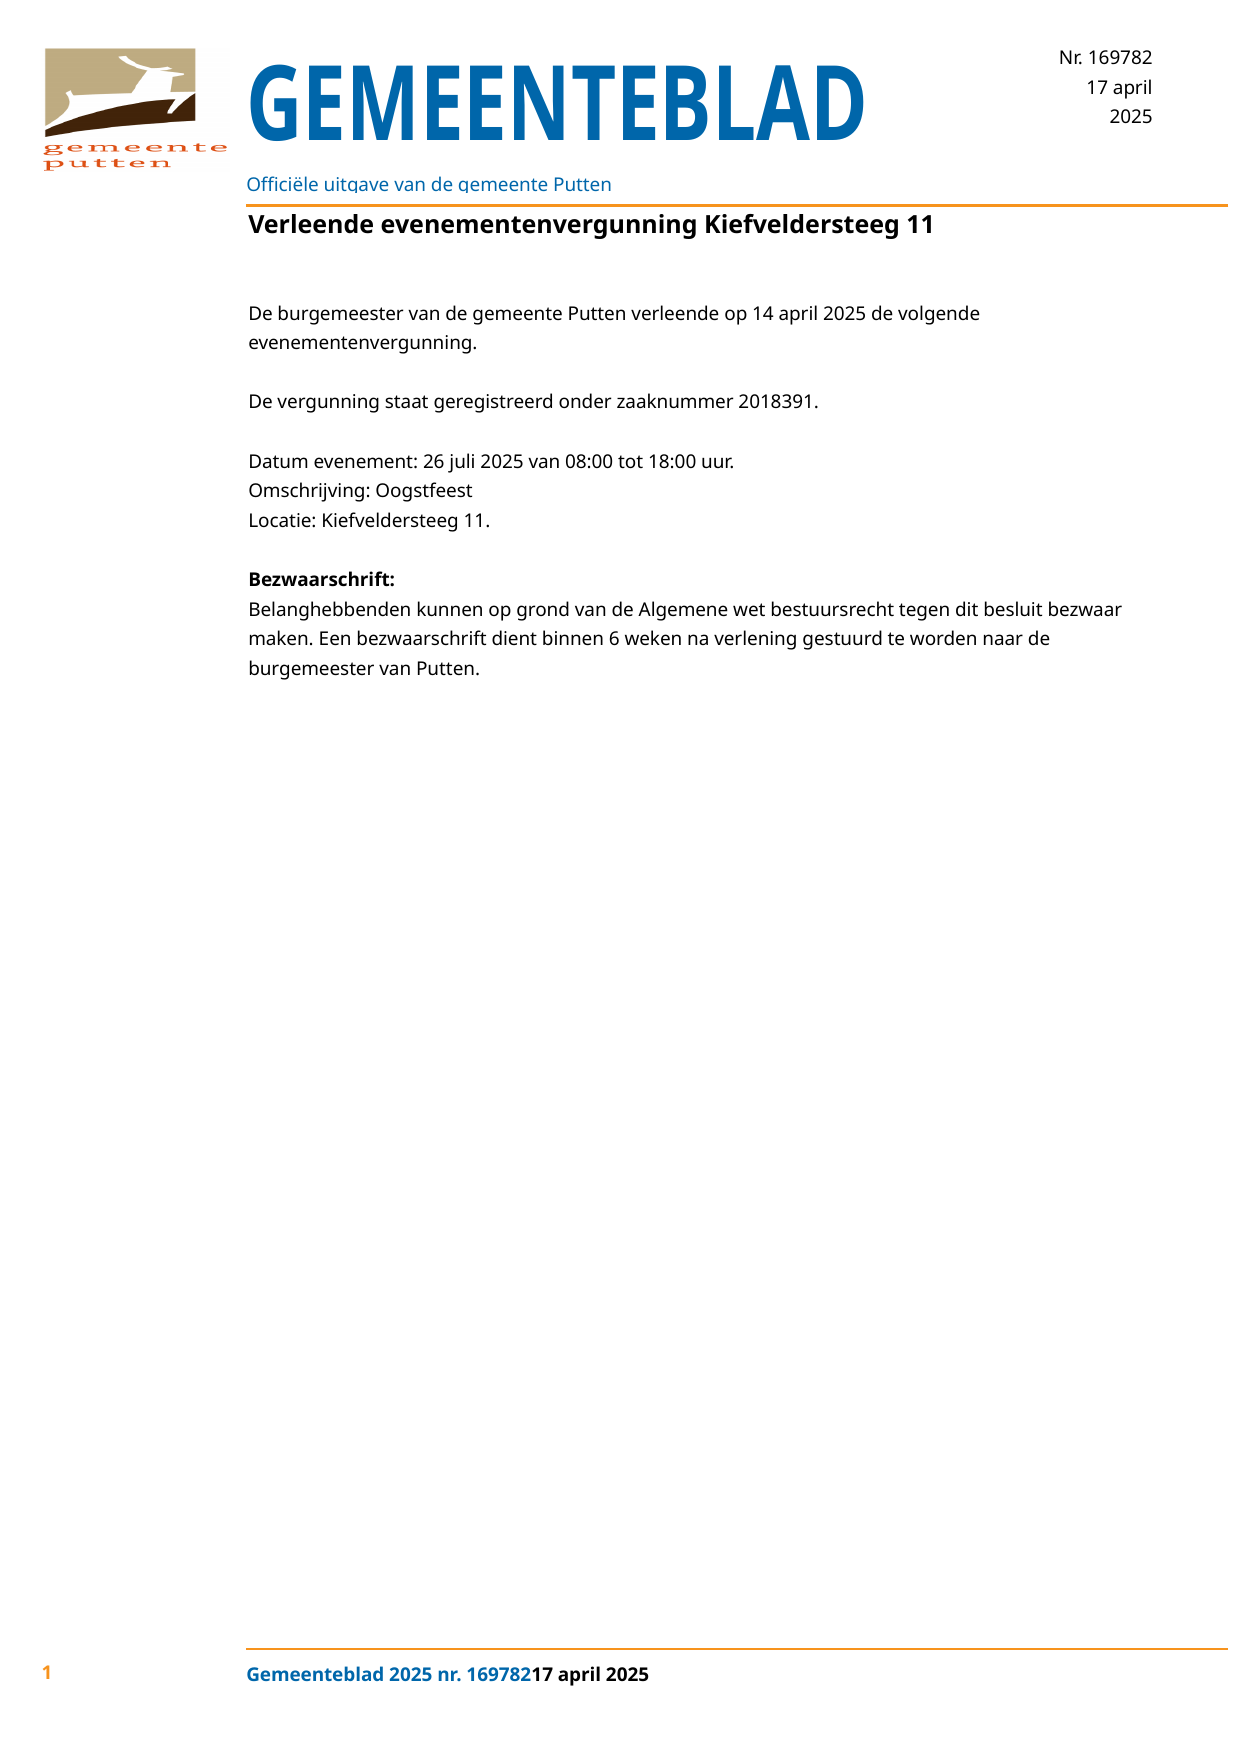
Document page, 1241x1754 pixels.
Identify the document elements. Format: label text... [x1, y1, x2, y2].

text De burgemeester van de gemeente Putten verleende op 14 april 2025 de volgende evenementenvergunning. [248, 300, 1152, 355]
text Locatie: Kiefveldersteeg 11. [248, 507, 1152, 533]
text Omschrijving: Oogstfeest [248, 477, 1152, 503]
text Belanghebbenden kunnen op grond van de Algemene wet bestuursrecht tegen dit besluit bezwaar maken. Een bezwaarschrift dient binnen 6 weken na verlening gestuurd te worden naar de burgemeester van Putten. [248, 596, 1152, 681]
text Verleende evenementenvergunning Kiefveldersteeg 11 [248, 207, 1152, 241]
text Datum evenement: 26 juli 2025 van 08:00 tot 18:00 uur. [248, 448, 1152, 473]
text Bezwaarschrift: [248, 566, 1152, 592]
text De vergunning staat geregistreerd onder zaaknummer 2018391. [248, 389, 1152, 414]
picture [41, 47, 231, 172]
